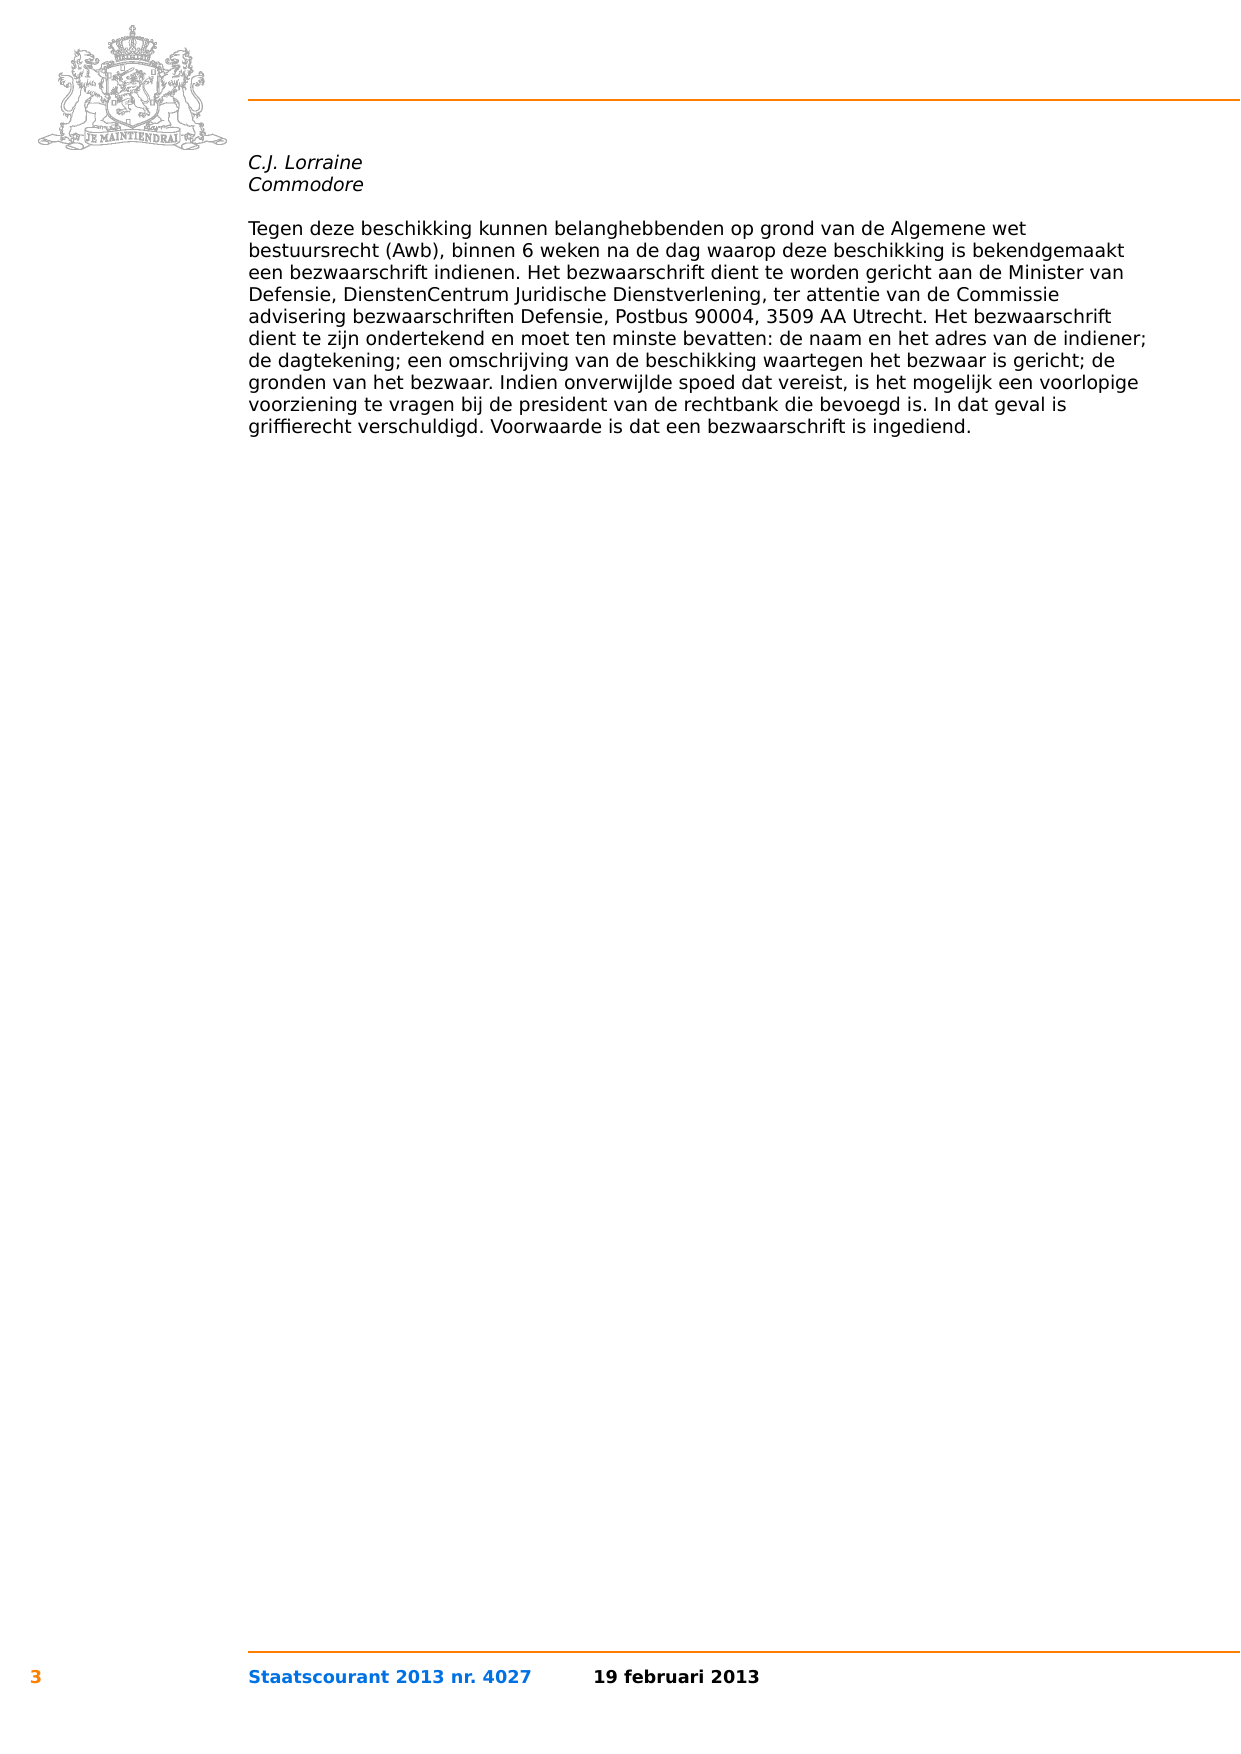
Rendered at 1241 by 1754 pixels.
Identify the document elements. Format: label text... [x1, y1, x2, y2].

text Tegen deze beschikking kunnen belanghebbenden op grond van de Algemene wet bestuursrecht (Awb), binnen 6 weken na de dag waarop deze beschikking is bekendgemaakt een bezwaarschrift indienen. Het bezwaarschrift dient te worden gericht aan de Minister van Defensie, DienstenCentrum Juridische Dienstverlening, ter attentie van de Commissie advisering bezwaarschriften Defensie, Postbus 90004, 3509 AA Utrecht. Het bezwaarschrift dient te zijn ondertekend en moet ten minste bevatten: de naam en het adres van de indiener; de dagtekening; een omschrijving van de beschikking waartegen het bezwaar is gericht; de gronden van het bezwaar. Indien onverwijlde spoed dat vereist, is het mogelijk een voorlopige voorziening te vragen bij de president van de rechtbank die bevoegd is. In dat geval is griffierecht verschuldigd. Voorwaarde is dat een bezwaarschrift is ingediend. [248, 218, 1163, 437]
text C.J. Lorraine Commodore [248, 130, 1163, 196]
picture [38, 25, 227, 150]
